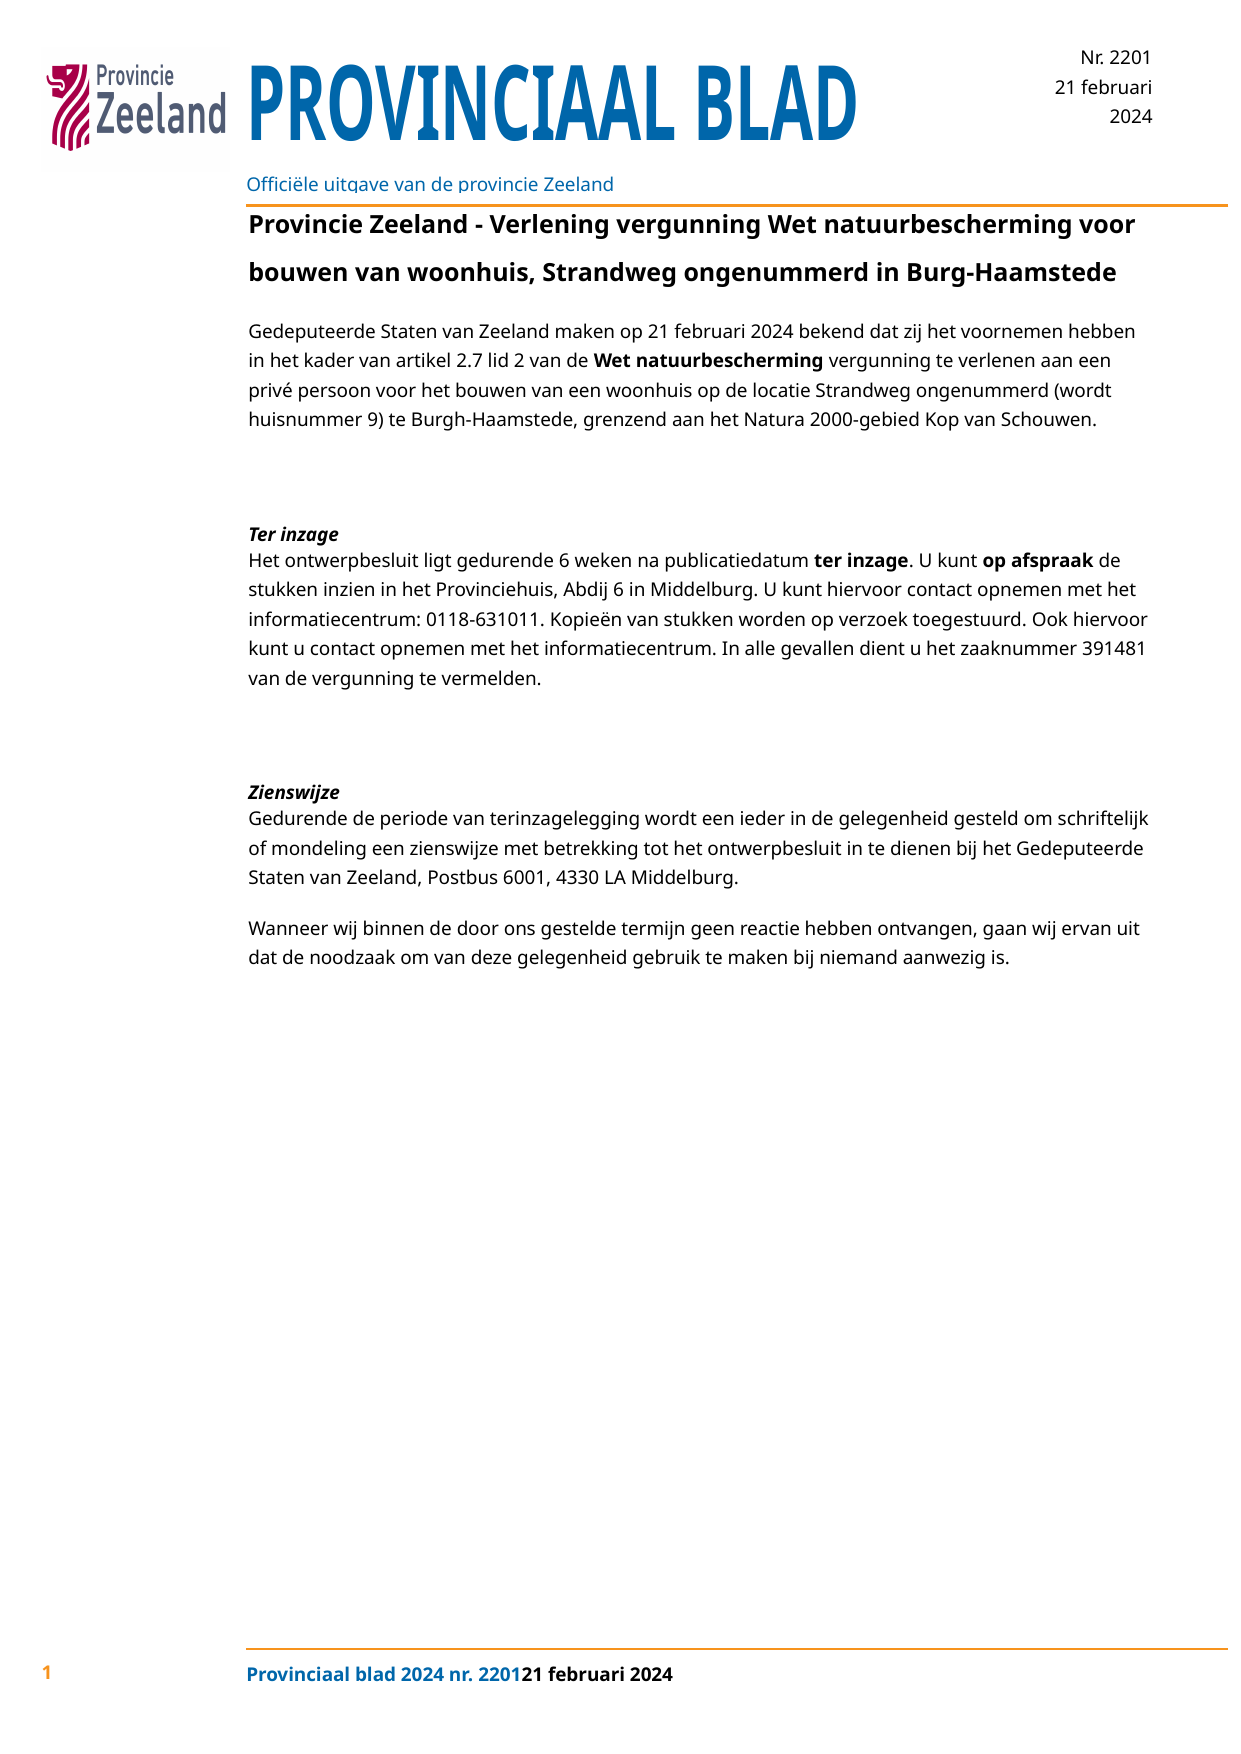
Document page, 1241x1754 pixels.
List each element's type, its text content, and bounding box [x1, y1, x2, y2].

text Zienswijze [248, 779, 1152, 805]
text Ter inzage [248, 521, 1152, 547]
text Wanneer wij binnen de door ons gestelde termijn geen reactie hebben ontvangen, gaan wij ervan uit dat de noodzaak om van deze gelegenheid gebruik te maken bij niemand aanwezig is. [248, 915, 1152, 970]
picture [41, 47, 231, 172]
text Gedeputeerde Staten van Zeeland maken op 21 februari 2024 bekend dat zij het voornemen hebben in het kader van artikel 2.7 lid 2 van de Wet natuurbescherming vergunning te verlenen aan een privé persoon voor het bouwen van een woonhuis op de locatie Strandweg ongenummerd (wordt huisnummer 9) te Burgh-Haamstede, grenzend aan het Natura 2000-gebied Kop van Schouwen. [248, 318, 1152, 432]
text Gedurende de periode van terinzagelegging wordt een ieder in de gelegenheid gesteld om schriftelijk of mondeling een zienswijze met betrekking tot het ontwerpbesluit in te dienen bij het Gedeputeerde Staten van Zeeland, Postbus 6001, 4330 LA Middelburg. [248, 805, 1152, 890]
text Provincie Zeeland - Verlening vergunning Wet natuurbescherming voor bouwen van woonhuis, Strandweg ongenummerd in Burg-Haamstede [248, 207, 1152, 288]
text Het ontwerpbesluit ligt gedurende 6 weken na publicatiedatum ter inzage. U kunt op afspraak de stukken inzien in het Provinciehuis, Abdij 6 in Middelburg. U kunt hiervoor contact opnemen met het informatiecentrum: 0118-631011. Kopieën van stukken worden op verzoek toegestuurd. Ook hiervoor kunt u contact opnemen met het informatiecentrum. In alle gevallen dient u het zaaknummer 391481 van de vergunning te vermelden. [248, 547, 1152, 691]
